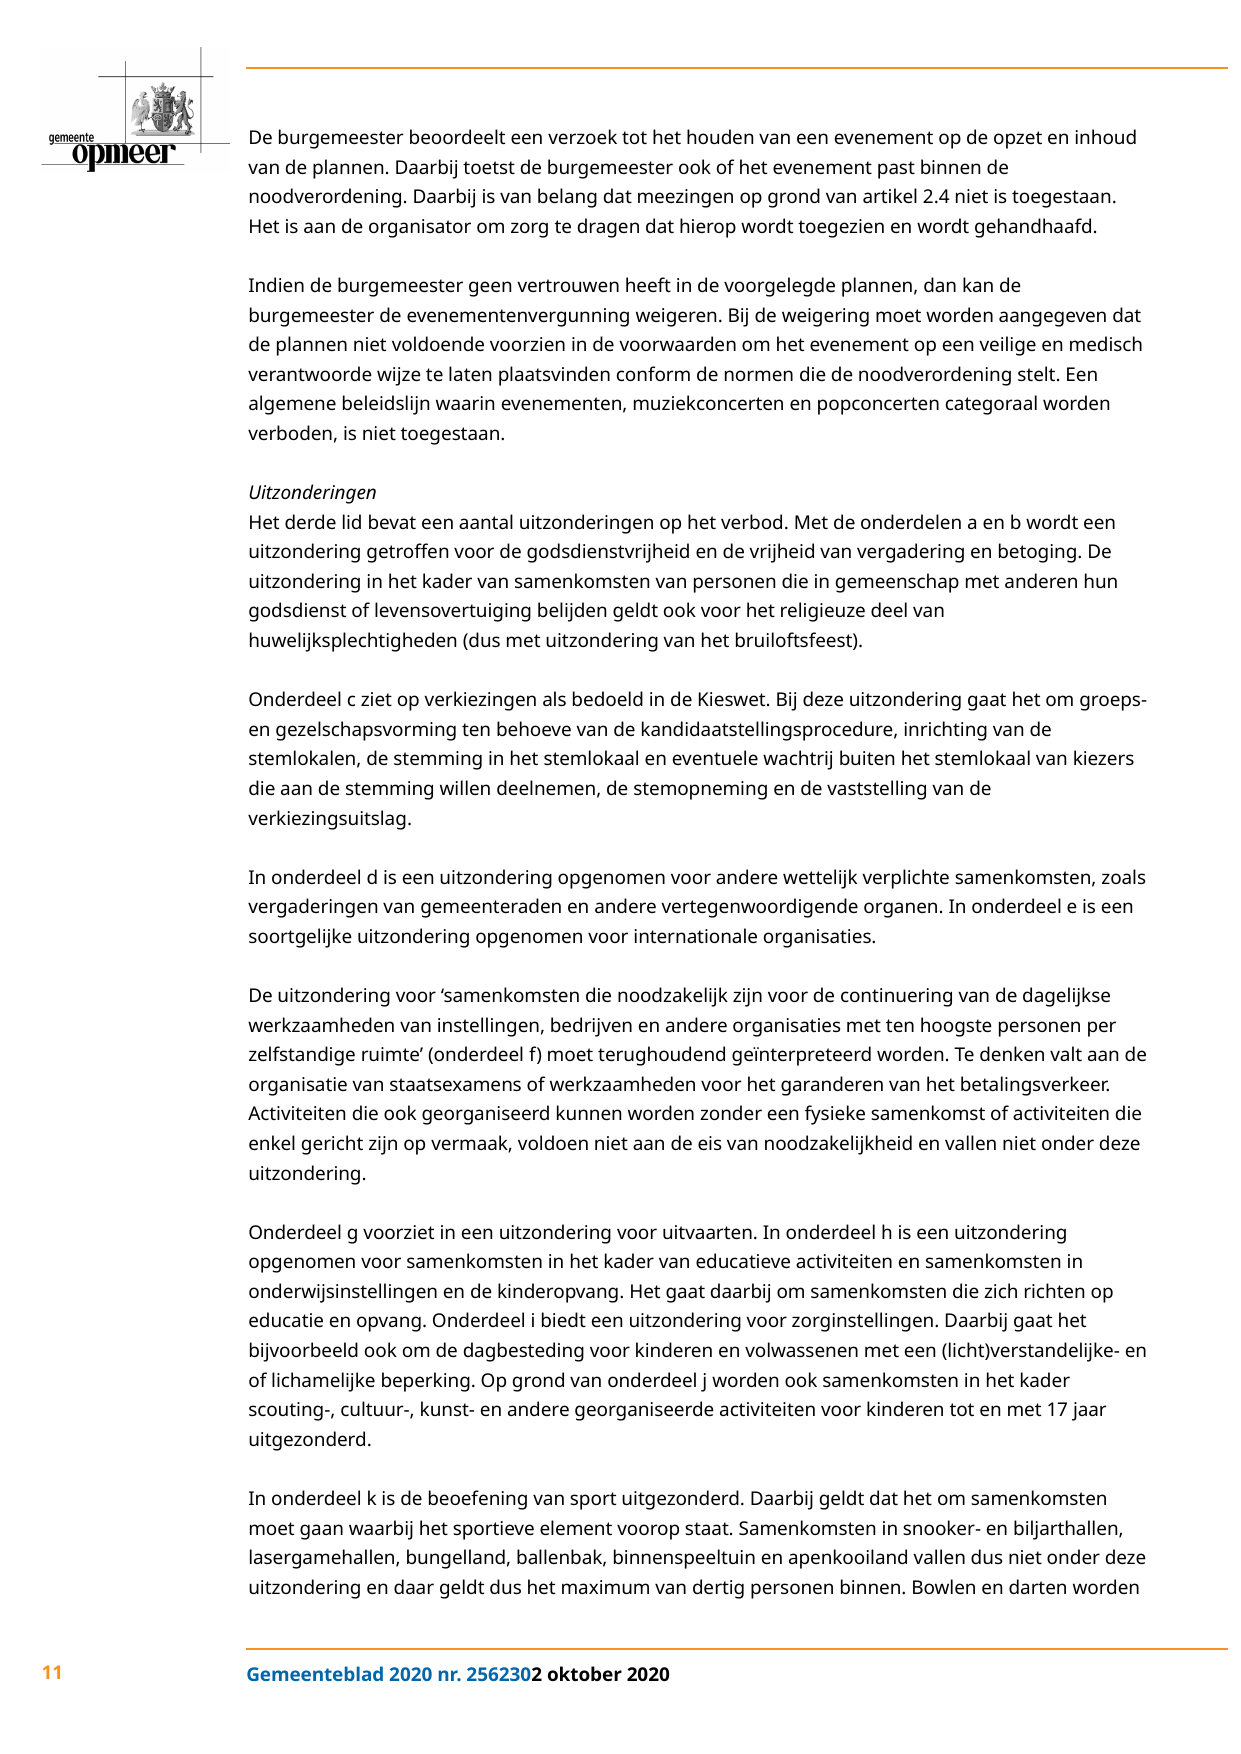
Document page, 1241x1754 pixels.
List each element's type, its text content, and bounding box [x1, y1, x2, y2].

text Indien de burgemeester geen vertrouwen heeft in de voorgelegde plannen, dan kan de burgemeester de evenementenvergunning weigeren. Bij de weigering moet worden aangegeven dat de plannen niet voldoende voorzien in de voorwaarden om het evenement op een veilige en medisch verantwoorde wijze te laten plaatsvinden conform de normen die de noodverordening stelt. Een algemene beleidslijn waarin evenementen, muziekconcerten en popconcerten categoraal worden verboden, is niet toegestaan. [248, 272, 1152, 446]
text De uitzondering voor ‘samenkomsten die noodzakelijk zijn voor de continuering van de dagelijkse werkzaamheden van instellingen, bedrijven en andere organisaties met ten hoogste personen per zelfstandige ruimte’ (onderdeel f) moet terughoudend geïnterpreteerd worden. Te denken valt aan de organisatie van staatsexamens of werkzaamheden voor het garanderen van het betalingsverkeer. Activiteiten die ook georganiseerd kunnen worden zonder een fysieke samenkomst of activiteiten die enkel gericht zijn op vermaak, voldoen niet aan de eis van noodzakelijkheid en vallen niet onder deze uitzondering. [248, 982, 1152, 1186]
text Onderdeel c ziet op verkiezingen als bedoeld in de Kieswet. Bij deze uitzondering gaat het om groeps- en gezelschapsvorming ten behoeve van de kandidaatstellingsprocedure, inrichting van de stemlokalen, de stemming in het stemlokaal en eventuele wachtrij buiten het stemlokaal van kiezers die aan de stemming willen deelnemen, de stemopneming en de vaststelling van de verkiezingsuitslag. [248, 686, 1152, 831]
picture [41, 47, 231, 172]
text In onderdeel k is de beoefening van sport uitgezonderd. Daarbij geldt dat het om samenkomsten moet gaan waarbij het sportieve element voorop staat. Samenkomsten in snooker- en biljarthallen, lasergamehallen, bungelland, ballenbak, binnenspeeltuin en apenkooiland vallen dus niet onder deze uitzondering en daar geldt dus het maximum van dertig personen binnen. Bowlen en darten worden [248, 1485, 1152, 1600]
text Het derde lid bevat een aantal uitzonderingen op het verbod. Met de onderdelen a en b wordt een uitzondering getroffen voor de godsdienstvrijheid en de vrijheid van vergadering en betoging. De uitzondering in het kader van samenkomsten van personen die in gemeenschap met anderen hun godsdienst of levensovertuiging belijden geldt ook voor het religieuze deel van huwelijksplechtigheden (dus met uitzondering van het bruiloftsfeest). [248, 509, 1152, 653]
text De burgemeester beoordeelt een verzoek tot het houden van een evenement op de opzet en inhoud van de plannen. Daarbij toetst de burgemeester ook of het evenement past binnen de noodverordening. Daarbij is van belang dat meezingen op grond van artikel 2.4 niet is toegestaan. Het is aan de organisator om zorg te dragen dat hierop wordt toegezien en wordt gehandhaafd. [248, 124, 1152, 239]
text Uitzonderingen [248, 479, 1152, 505]
text Onderdeel g voorziet in een uitzondering voor uitvaarten. In onderdeel h is een uitzondering opgenomen voor samenkomsten in het kader van educatieve activiteiten en samenkomsten in onderwijsinstellingen en de kinderopvang. Het gaat daarbij om samenkomsten die zich richten op educatie en opvang. Onderdeel i biedt een uitzondering voor zorginstellingen. Daarbij gaat het bijvoorbeeld ook om de dagbesteding voor kinderen en volwassenen met een (licht)verstandelijke- en of lichamelijke beperking. Op grond van onderdeel j worden ook samenkomsten in het kader scouting-, cultuur-, kunst- en andere georganiseerde activiteiten voor kinderen tot en met 17 jaar uitgezonderd. [248, 1219, 1152, 1452]
text In onderdeel d is een uitzondering opgenomen voor andere wettelijk verplichte samenkomsten, zoals vergaderingen van gemeenteraden en andere vertegenwoordigende organen. In onderdeel e is een soortgelijke uitzondering opgenomen voor internationale organisaties. [248, 864, 1152, 949]
